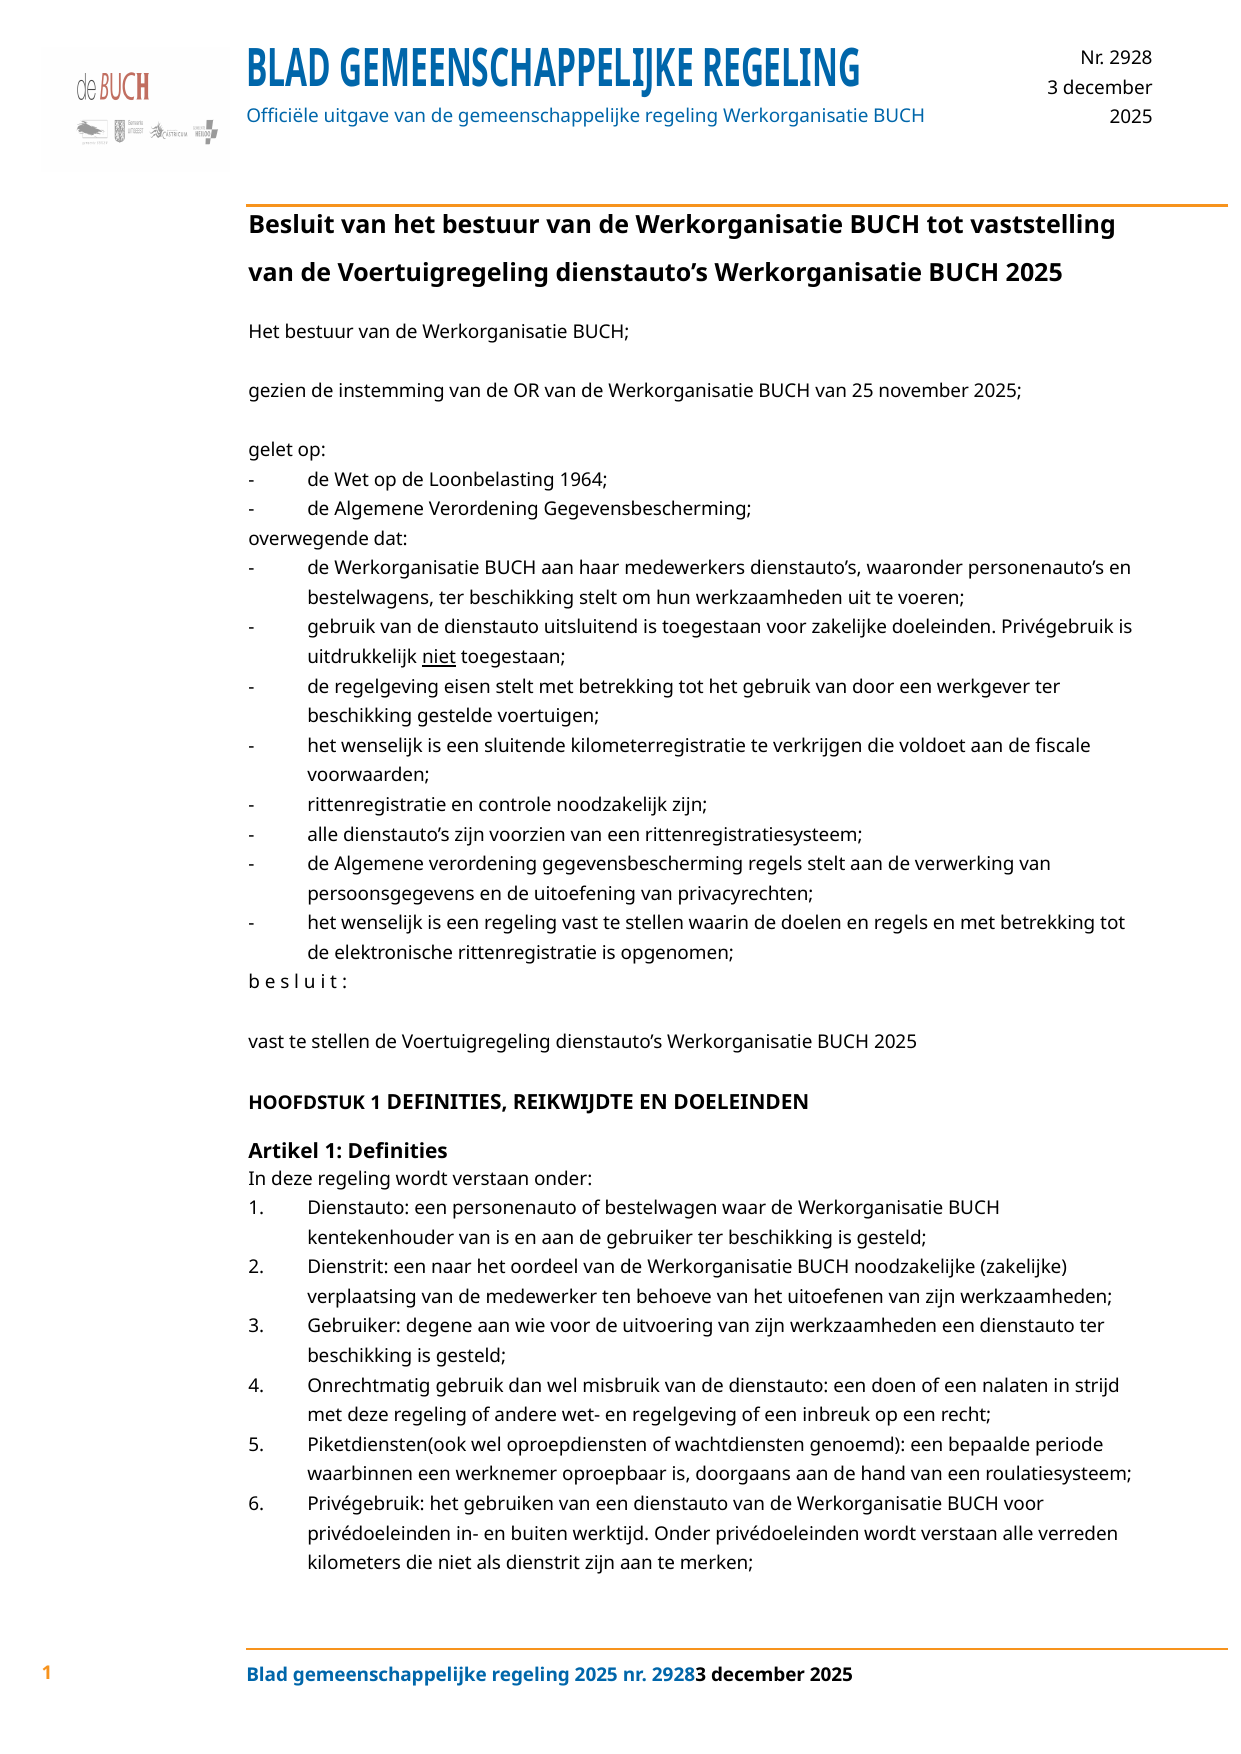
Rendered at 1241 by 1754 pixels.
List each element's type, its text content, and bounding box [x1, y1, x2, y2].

text b e s l u i t : [248, 969, 1152, 994]
text In deze regeling wordt verstaan onder: [248, 1165, 1152, 1191]
list alle dienstauto’s zijn voorzien van een rittenregistratiesysteem; [248, 821, 1152, 847]
text Artikel 1: Definities [248, 1136, 1152, 1165]
text Besluit van het bestuur van de Werkorganisatie BUCH tot vaststelling van de Voertuigregeling dienstauto’s Werkorganisatie BUCH 2025 [248, 207, 1152, 288]
list het wenselijk is een regeling vast te stellen waarin de doelen en regels en met betrekking tot de elektronische rittenregistratie is opgenomen; [248, 909, 1152, 965]
list de regelgeving eisen stelt met betrekking tot het gebruik van door een werkgever ter beschikking gestelde voertuigen; [248, 673, 1152, 728]
text Het bestuur van de Werkorganisatie BUCH; [248, 318, 1152, 344]
list rittenregistratie en controle noodzakelijk zijn; [248, 791, 1152, 817]
text HOOFDSTUK 1 DEFINITIES, REIKWIJDTE EN DOELEINDEN [248, 1087, 1152, 1116]
text overwegende dat: [248, 525, 1152, 551]
list Dienstauto: een personenauto of bestelwagen waar de Werkorganisatie BUCH kentekenhouder van is en aan de gebruiker ter beschikking is gesteld; [248, 1194, 1152, 1250]
list de Werkorganisatie BUCH aan haar medewerkers dienstauto’s, waaronder personenauto’s en bestelwagens, ter beschikking stelt om hun werkzaamheden uit te voeren; [248, 554, 1152, 610]
list gebruik van de dienstauto uitsluitend is toegestaan voor zakelijke doeleinden. Privégebruik is uitdrukkelijk niet toegestaan; [248, 614, 1152, 669]
text gezien de instemming van de OR van de Werkorganisatie BUCH van 25 november 2025; [248, 377, 1152, 403]
list Onrechtmatig gebruik dan wel misbruik van de dienstauto: een doen of een nalaten in strijd met deze regeling of andere wet- en regelgeving of een inbreuk op een recht; [248, 1372, 1152, 1427]
list Piketdiensten(ook wel oproepdiensten of wachtdiensten genoemd): een bepaalde periode waarbinnen een werknemer oproepbaar is, doorgaans aan de hand van een roulatiesysteem; [248, 1431, 1152, 1486]
picture [41, 47, 231, 172]
list de Wet op de Loonbelasting 1964; [248, 466, 1152, 492]
list de Algemene Verordening Gegevensbescherming; [248, 495, 1152, 521]
list de Algemene verordening gegevensbescherming regels stelt aan de verwerking van persoonsgegevens en de uitoefening van privacyrechten; [248, 850, 1152, 906]
text vast te stellen de Voertuigregeling dienstauto’s Werkorganisatie BUCH 2025 [248, 1028, 1152, 1054]
list Dienstrit: een naar het oordeel van de Werkorganisatie BUCH noodzakelijke (zakelijke) verplaatsing van de medewerker ten behoeve van het uitoefenen van zijn werkzaamheden; [248, 1253, 1152, 1309]
list Gebruiker: degene aan wie voor de uitvoering van zijn werkzaamheden een dienstauto ter beschikking is gesteld; [248, 1313, 1152, 1368]
list het wenselijk is een sluitende kilometerregistratie te verkrijgen die voldoet aan de fiscale voorwaarden; [248, 732, 1152, 787]
list Privégebruik: het gebruiken van een dienstauto van de Werkorganisatie BUCH voor privédoeleinden in- en buiten werktijd. Onder privédoeleinden wordt verstaan alle verreden kilometers die niet als dienstrit zijn aan te merken; [248, 1490, 1152, 1575]
text gelet op: [248, 436, 1152, 462]
